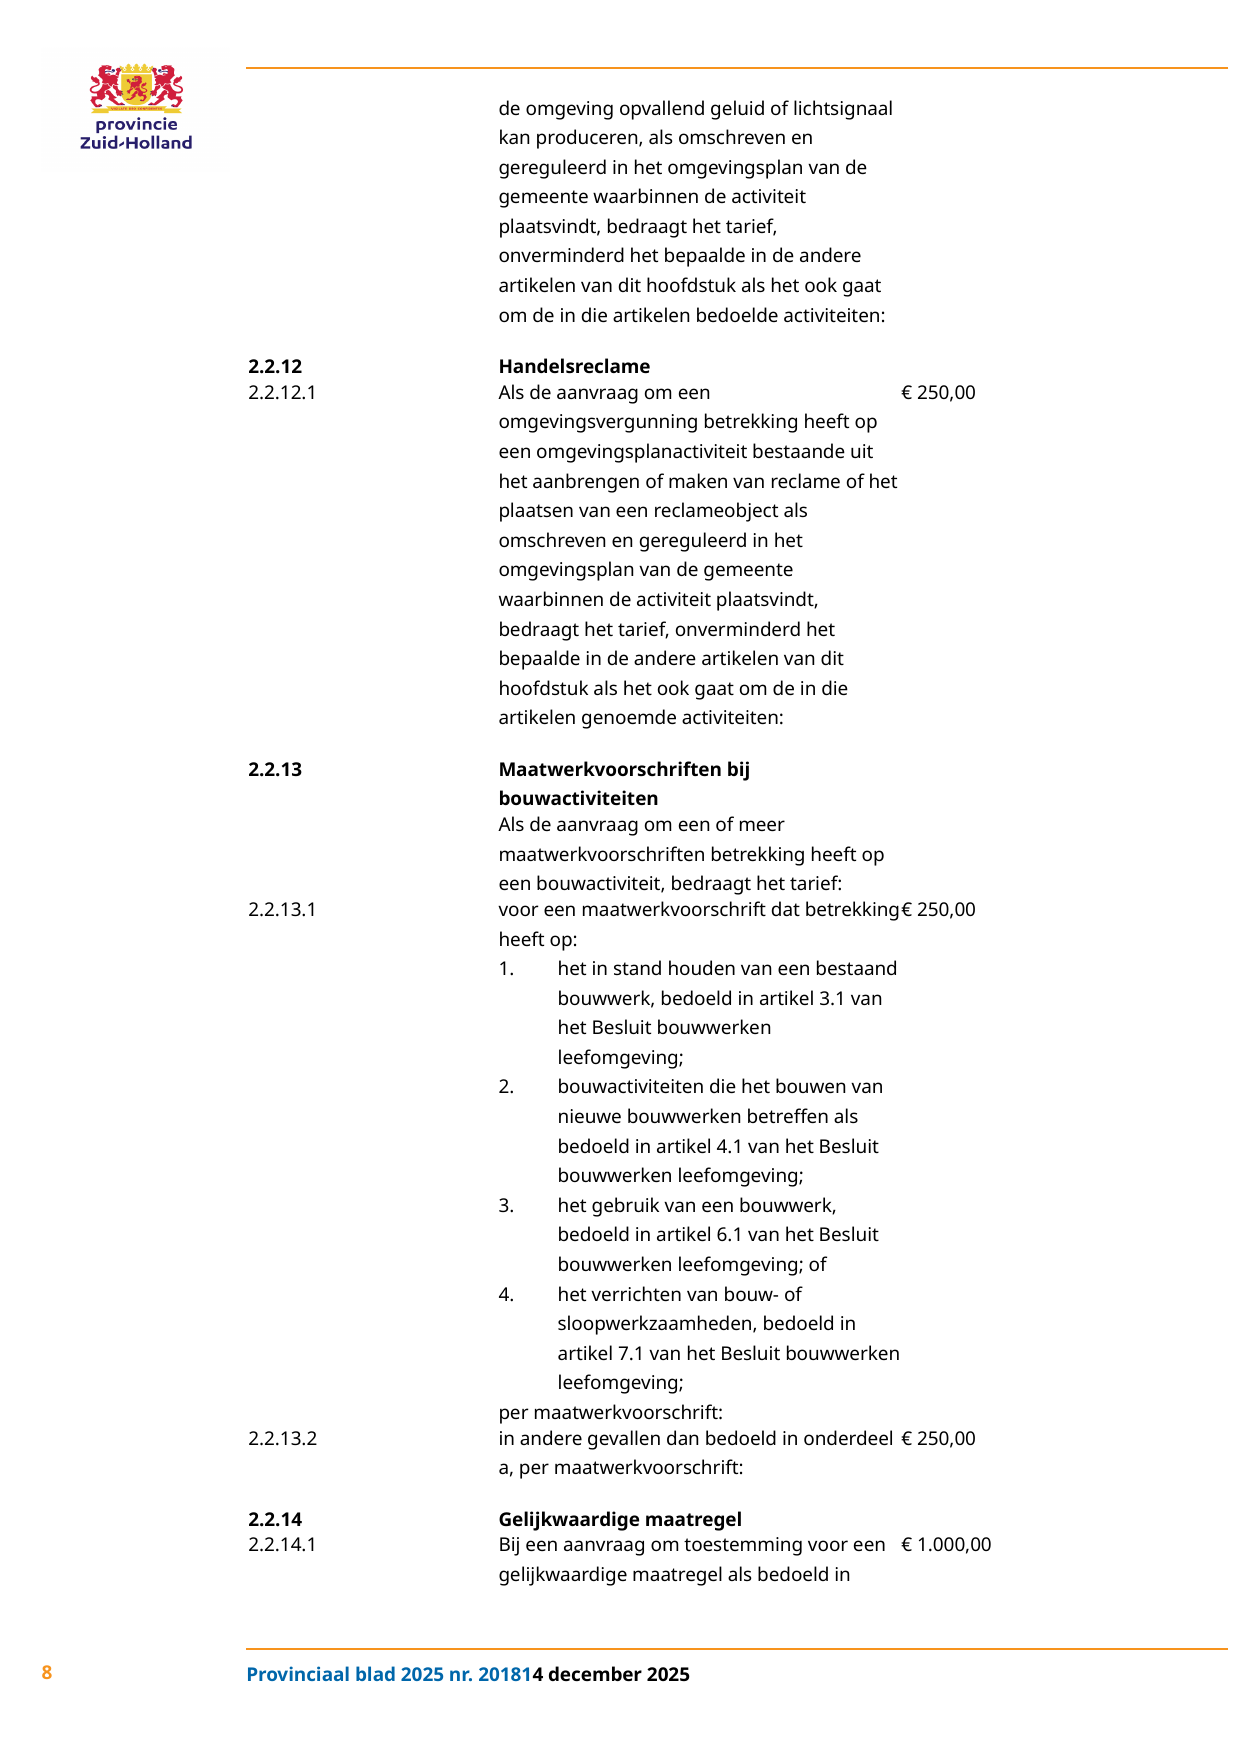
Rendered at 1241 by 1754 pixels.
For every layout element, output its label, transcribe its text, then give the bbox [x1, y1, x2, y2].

table_cell [901, 1480, 1152, 1506]
table_cell voor een maatwerkvoorschrift dat betrekking heeft op: het in stand houden van een bestaand bouwwerk, bedoeld in artikel 3.1 van het Besluit bouwwerken leefomgeving; bouwactiviteiten die het bouwen van nieuwe bouwwerken betreffen als bedoeld in artikel 4.1 van het Besluit bouwwerken leefomgeving; het gebruik van een bouwwerk, bedoeld in artikel 6.1 van het Besluit bouwwerken leefomgeving; of het verrichten van bouw- of sloopwerkzaamheden, bedoeld in artikel 7.1 van het Besluit bouwwerken leefomgeving; per maatwerkvoorschrift: [498, 896, 901, 1425]
table_cell Gelijkwaardige maatregel [498, 1506, 901, 1532]
table_cell € 250,00 [901, 896, 1152, 1425]
table_cell [901, 1506, 1152, 1532]
table_cell [248, 95, 498, 328]
table_cell [901, 328, 1152, 353]
table_cell € 250,00 [901, 379, 1152, 730]
table_cell € 1.000,00 [901, 1532, 1152, 1587]
picture [41, 47, 231, 172]
table_cell in andere gevallen dan bedoeld in onderdeel a, per maatwerkvoorschrift: [498, 1425, 901, 1480]
table_cell Bij een aanvraag om toestemming voor een gelijkwaardige maatregel als bedoeld in [498, 1532, 901, 1587]
table_cell [248, 811, 498, 896]
table_cell Als de aanvraag om een omgevingsvergunning betrekking heeft op een omgevingsplanactiviteit bestaande uit het aanbrengen of maken van reclame of het plaatsen van een reclameobject als omschreven en gereguleerd in het omgevingsplan van de gemeente waarbinnen de activiteit plaatsvindt, bedraagt het tarief, onverminderd het bepaalde in de andere artikelen van dit hoofdstuk als het ook gaat om de in die artikelen genoemde activiteiten: [498, 379, 901, 730]
table_cell [498, 328, 901, 353]
table_cell 2.2.13.2 [248, 1425, 498, 1480]
table_cell 2.2.12 [248, 353, 498, 379]
table_cell [248, 1480, 498, 1506]
table_cell [901, 756, 1152, 811]
table_cell [901, 811, 1152, 896]
table_cell Maatwerkvoorschriften bij bouwactiviteiten [498, 756, 901, 811]
table_cell Handelsreclame [498, 353, 901, 379]
table_cell [498, 1480, 901, 1506]
table_cell 2.2.12.1 [248, 379, 498, 730]
table_cell 2.2.13 [248, 756, 498, 811]
table_cell [901, 730, 1152, 756]
table_cell Als de aanvraag om een of meer maatwerkvoorschriften betrekking heeft op een bouwactiviteit, bedraagt het tarief: [498, 811, 901, 896]
table_cell € 250,00 [901, 1425, 1152, 1480]
table_cell [498, 730, 901, 756]
table_cell 2.2.13.1 [248, 896, 498, 1425]
table_cell [248, 328, 498, 353]
table_cell de omgeving opvallend geluid of lichtsignaal kan produceren, als omschreven en gereguleerd in het omgevingsplan van de gemeente waarbinnen de activiteit plaatsvindt, bedraagt het tarief, onverminderd het bepaalde in de andere artikelen van dit hoofdstuk als het ook gaat om de in die artikelen bedoelde activiteiten: [498, 95, 901, 328]
table_cell [248, 730, 498, 756]
table_cell [901, 95, 1152, 328]
table_cell 2.2.14.1 [248, 1532, 498, 1587]
table_cell 2.2.14 [248, 1506, 498, 1532]
table_cell [901, 353, 1152, 379]
